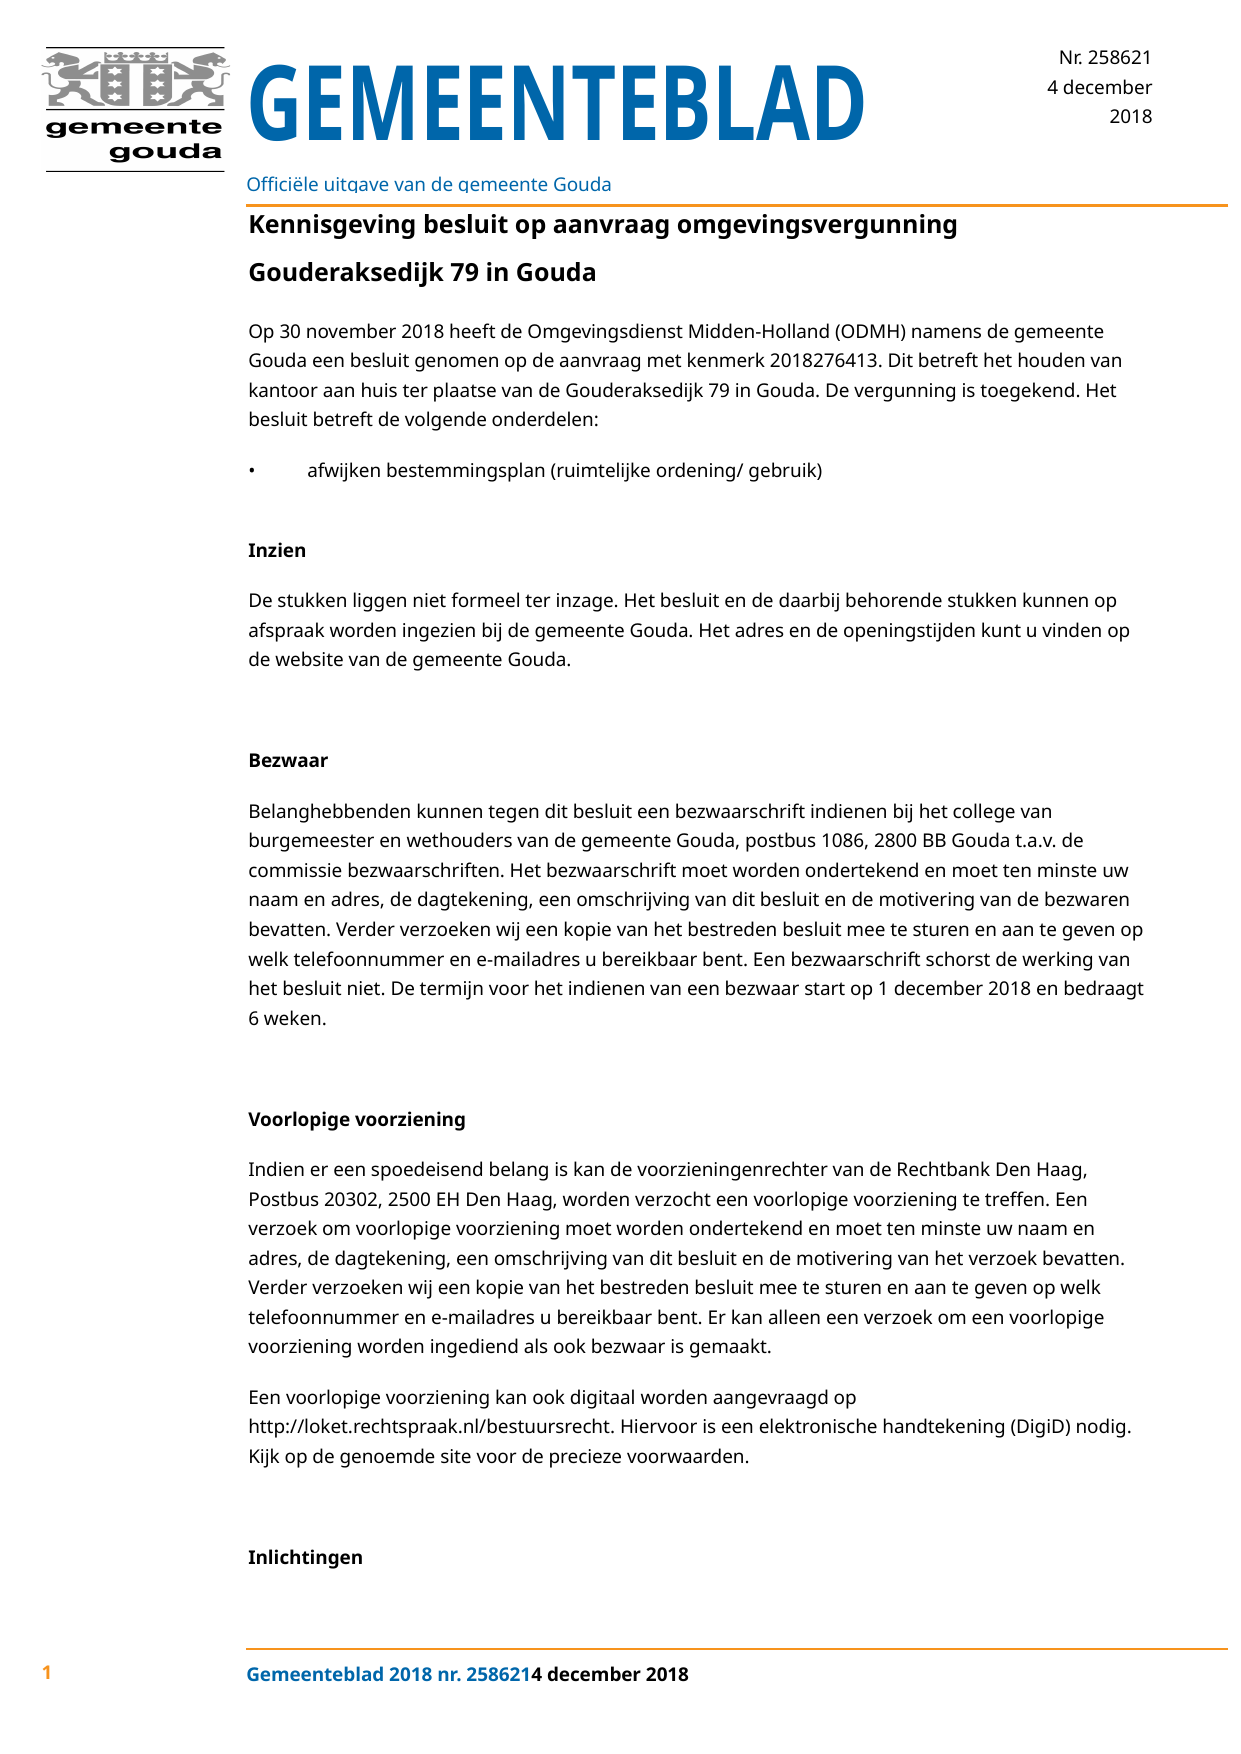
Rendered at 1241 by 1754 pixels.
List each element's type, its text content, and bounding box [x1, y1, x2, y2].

text Inlichtingen [248, 1544, 1152, 1570]
text Kennisgeving besluit op aanvraag omgevingsvergunning Gouderaksedijk 79 in Gouda [248, 207, 1152, 288]
text Voorlopige voorziening [248, 1106, 1152, 1132]
list afwijken bestemmingsplan (ruimtelijke ordening/ gebruik) [248, 457, 1152, 483]
text Indien er een spoedeisend belang is kan de voorzieningenrechter van de Rechtbank Den Haag, Postbus 20302, 2500 EH Den Haag, worden verzocht een voorlopige voorziening te treffen. Een verzoek om voorlopige voorziening moet worden ondertekend en moet ten minste uw naam en adres, de dagtekening, een omschrijving van dit besluit en de motivering van het verzoek bevatten. Verder verzoeken wij een kopie van het bestreden besluit mee te sturen en aan te geven op welk telefoonnummer en e-mailadres u bereikbaar bent. Er kan alleen een verzoek om een voorlopige voorziening worden ingediend als ook bezwaar is gemaakt. [248, 1156, 1152, 1359]
text Bezwaar [248, 747, 1152, 773]
picture [41, 47, 231, 172]
text Een voorlopige voorziening kan ook digitaal worden aangevraagd op http://loket.rechtspraak.nl/bestuursrecht. Hiervoor is een elektronische handtekening (DigiD) nodig. Kijk op de genoemde site voor de precieze voorwaarden. [248, 1384, 1152, 1469]
text Inzien [248, 537, 1152, 563]
text Belanghebbenden kunnen tegen dit besluit een bezwaarschrift indienen bij het college van burgemeester en wethouders van de gemeente Gouda, postbus 1086, 2800 BB Gouda t.a.v. de commissie bezwaarschriften. Het bezwaarschrift moet worden ondertekend en moet ten minste uw naam en adres, de dagtekening, een omschrijving van dit besluit en de motivering van de bezwaren bevatten. Verder verzoeken wij een kopie van het bestreden besluit mee te sturen en aan te geven op welk telefoonnummer en e-mailadres u bereikbaar bent. Een bezwaarschrift schorst de werking van het besluit niet. De termijn voor het indienen van een bezwaar start op 1 december 2018 en bedraagt 6 weken. [248, 798, 1152, 1031]
text De stukken liggen niet formeel ter inzage. Het besluit en de daarbij behorende stukken kunnen op afspraak worden ingezien bij de gemeente Gouda. Het adres en de openingstijden kunt u vinden op de website van de gemeente Gouda. [248, 587, 1152, 672]
text Op 30 november 2018 heeft de Omgevingsdienst Midden-Holland (ODMH) namens de gemeente Gouda een besluit genomen op de aanvraag met kenmerk 2018276413. Dit betreft het houden van kantoor aan huis ter plaatse van de Gouderaksedijk 79 in Gouda. De vergunning is toegekend. Het besluit betreft de volgende onderdelen: [248, 318, 1152, 432]
